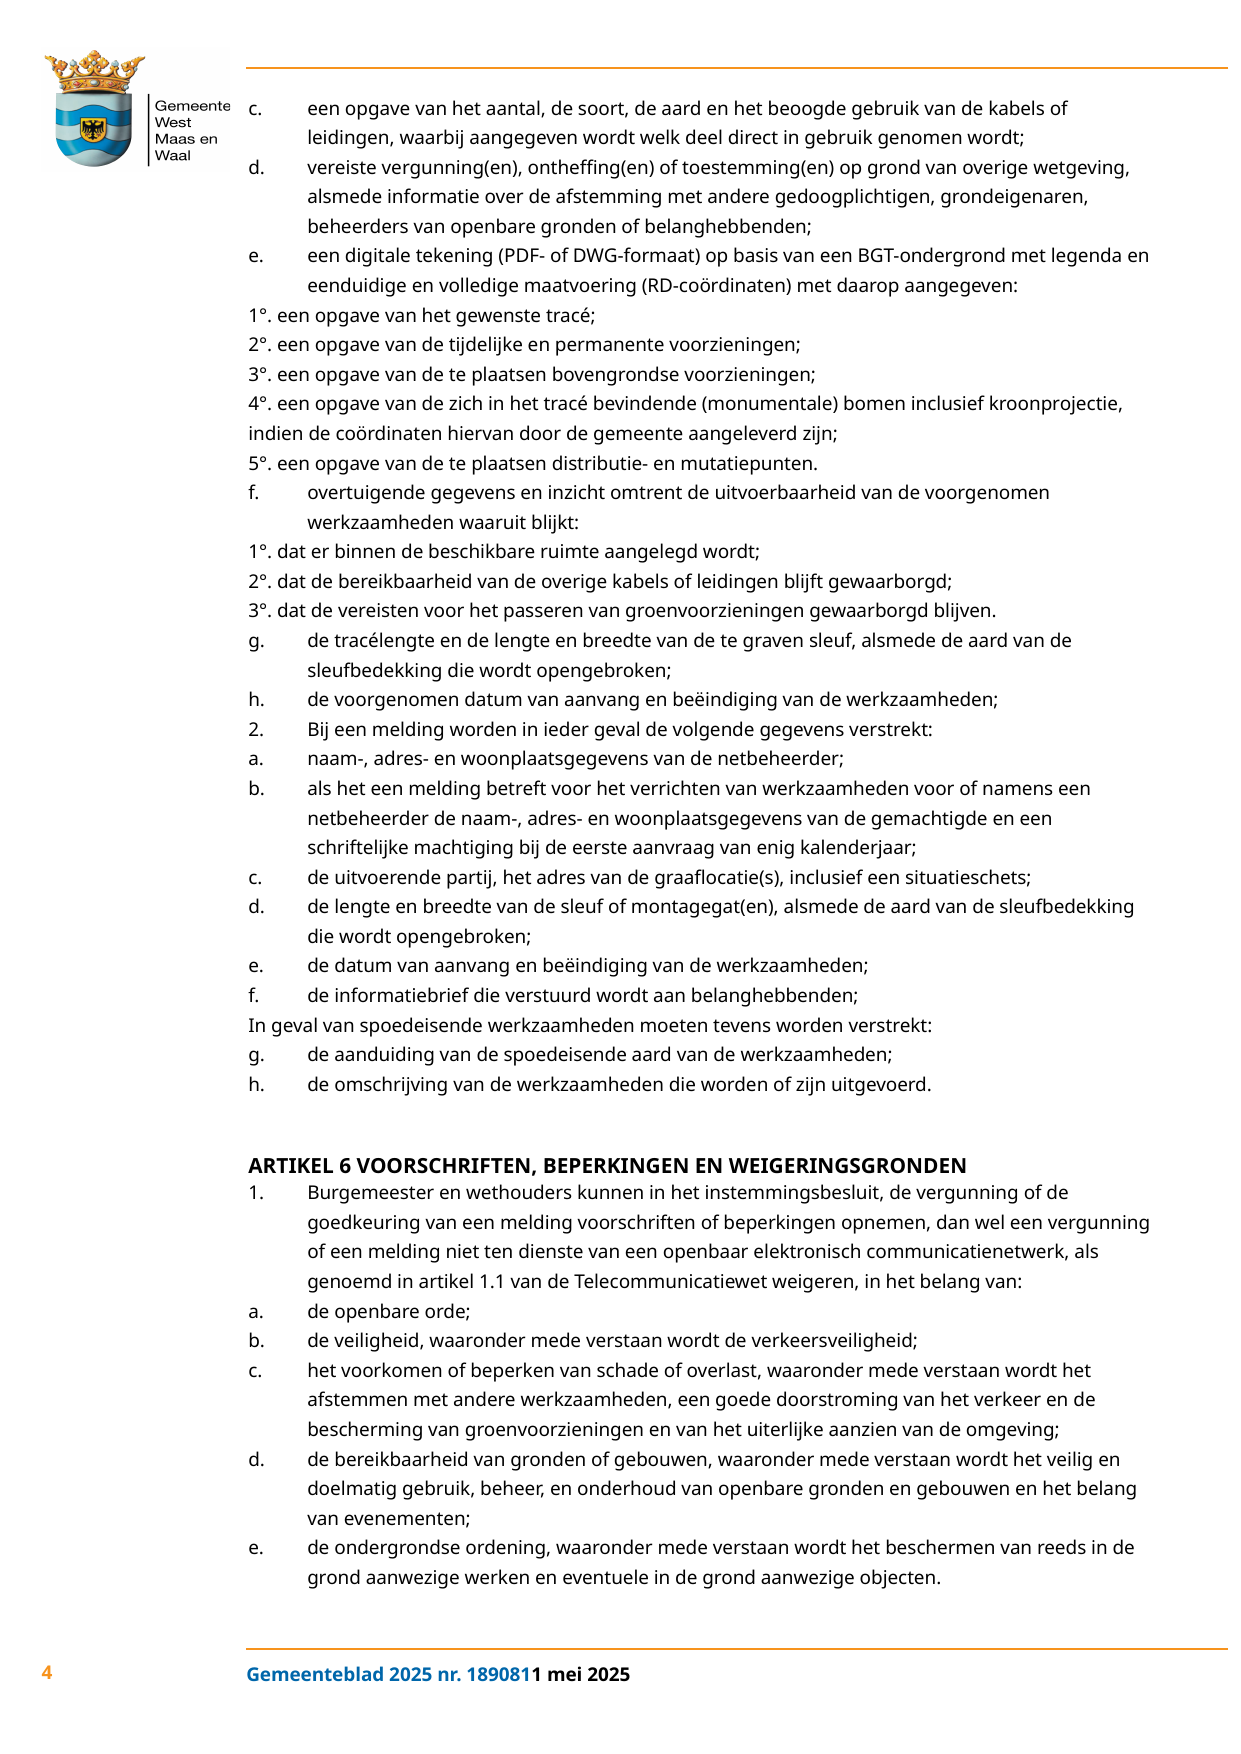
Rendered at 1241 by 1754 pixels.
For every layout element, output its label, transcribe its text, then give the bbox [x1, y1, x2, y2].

list als het een melding betreft voor het verrichten van werkzaamheden voor of namens een netbeheerder de naam-, adres- en woonplaatsgegevens van de gemachtigde en een schriftelijke machtiging bij de eerste aanvraag van enig kalenderjaar; [248, 775, 1152, 860]
list naam-, adres- en woonplaatsgegevens van de netbeheerder; [248, 746, 1152, 771]
list Burgemeester en wethouders kunnen in het instemmingsbesluit, de vergunning of de goedkeuring van een melding voorschriften of beperkingen opnemen, dan wel een vergunning of een melding niet ten dienste van een openbaar elektronisch communicatienetwerk, als genoemd in artikel 1.1 van de Telecommunicatiewet weigeren, in het belang van: [248, 1179, 1152, 1294]
list de bereikbaarheid van gronden of gebouwen, waaronder mede verstaan wordt het veilig en doelmatig gebruik, beheer, en onderhoud van openbare gronden en gebouwen en het belang van evenementen; [248, 1446, 1152, 1531]
list de voorgenomen datum van aanvang en beëindiging van de werkzaamheden; [248, 686, 1152, 712]
list het voorkomen of beperken van schade of overlast, waaronder mede verstaan wordt het afstemmen met andere werkzaamheden, een goede doorstroming van het verkeer en de bescherming van groenvoorzieningen en van het uiterlijke aanzien van de omgeving; [248, 1357, 1152, 1442]
text 5°. een opgave van de te plaatsen distributie- en mutatiepunten. [248, 450, 1152, 476]
list Bij een melding worden in ieder geval de volgende gegevens verstrekt: [248, 716, 1152, 742]
list de datum van aanvang en beëindiging van de werkzaamheden; [248, 953, 1152, 978]
text 2°. dat de bereikbaarheid van de overige kabels of leidingen blijft gewaarborgd; [248, 568, 1152, 594]
text 1°. dat er binnen de beschikbare ruimte aangelegd wordt; [248, 538, 1152, 564]
list de omschrijving van de werkzaamheden die worden of zijn uitgevoerd. [248, 1071, 1152, 1097]
text 3°. een opgave van de te plaatsen bovengrondse voorzieningen; [248, 361, 1152, 387]
list overtuigende gegevens en inzicht omtrent de uitvoerbaarheid van de voorgenomen werkzaamheden waaruit blijkt: [248, 479, 1152, 535]
list de aanduiding van de spoedeisende aard van de werkzaamheden; [248, 1041, 1152, 1067]
list de informatiebrief die verstuurd wordt aan belanghebbenden; [248, 982, 1152, 1008]
text 1°. een opgave van het gewenste tracé; [248, 302, 1152, 328]
list vereiste vergunning(en), ontheffing(en) of toestemming(en) op grond van overige wetgeving, alsmede informatie over de afstemming met andere gedoogplichtigen, grondeigenaren, beheerders van openbare gronden of belanghebbenden; [248, 154, 1152, 239]
list de ondergrondse ordening, waaronder mede verstaan wordt het beschermen van reeds in de grond aanwezige werken en eventuele in de grond aanwezige objecten. [248, 1534, 1152, 1590]
list een opgave van het aantal, de soort, de aard en het beoogde gebruik van de kabels of leidingen, waarbij aangegeven wordt welk deel direct in gebruik genomen wordt; [248, 95, 1152, 150]
picture [41, 47, 231, 172]
list een digitale tekening (PDF- of DWG-formaat) op basis van een BGT-ondergrond met legenda en eenduidige en volledige maatvoering (RD-coördinaten) met daarop aangegeven: [248, 243, 1152, 298]
list de veiligheid, waaronder mede verstaan wordt de verkeersveiligheid; [248, 1327, 1152, 1353]
text ARTIKEL 6 VOORSCHRIFTEN, BEPERKINGEN EN WEIGERINGSGRONDEN [248, 1151, 1152, 1179]
list de uitvoerende partij, het adres van de graaflocatie(s), inclusief een situatieschets; [248, 864, 1152, 890]
text 2°. een opgave van de tijdelijke en permanente voorzieningen; [248, 331, 1152, 357]
text 3°. dat de vereisten voor het passeren van groenvoorzieningen gewaarborgd blijven. [248, 598, 1152, 623]
list de tracélengte en de lengte en breedte van de te graven sleuf, alsmede de aard van de sleufbedekking die wordt opengebroken; [248, 627, 1152, 683]
text In geval van spoedeisende werkzaamheden moeten tevens worden verstrekt: [248, 1012, 1152, 1038]
list de openbare orde; [248, 1298, 1152, 1323]
list de lengte en breedte van de sleuf of montagegat(en), alsmede de aard van de sleufbedekking die wordt opengebroken; [248, 893, 1152, 949]
text 4°. een opgave van de zich in het tracé bevindende (monumentale) bomen inclusief kroonprojectie, indien de coördinaten hiervan door de gemeente aangeleverd zijn; [248, 391, 1152, 446]
